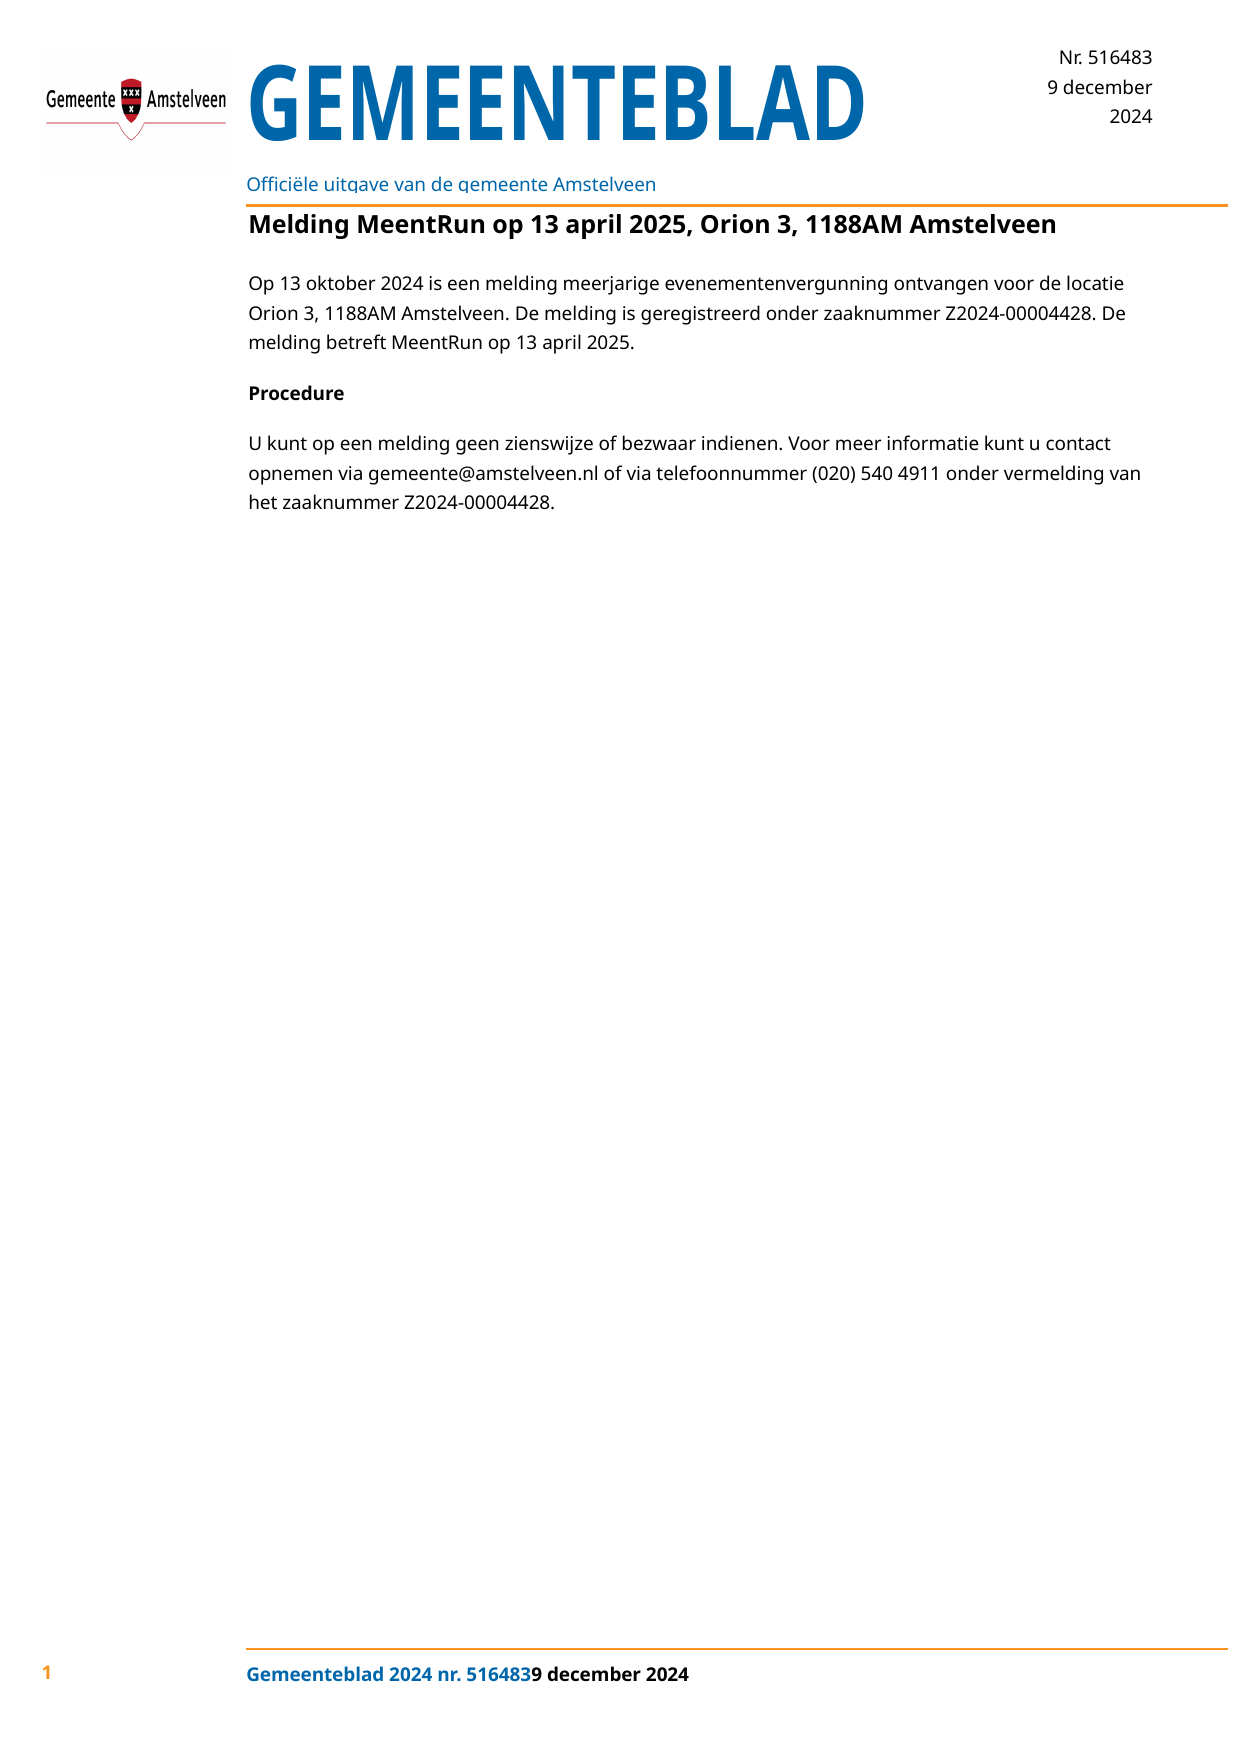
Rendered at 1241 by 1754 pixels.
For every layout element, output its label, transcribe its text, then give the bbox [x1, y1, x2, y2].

text Melding MeentRun op 13 april 2025, Orion 3, 1188AM Amstelveen [248, 207, 1152, 241]
text U kunt op een melding geen zienswijze of bezwaar indienen. Voor meer informatie kunt u contact opnemen via gemeente@amstelveen.nl of via telefoonnummer (020) 540 4911 onder vermelding van het zaaknummer Z2024-00004428. [248, 430, 1152, 515]
text Op 13 oktober 2024 is een melding meerjarige evenementenvergunning ontvangen voor de locatie Orion 3, 1188AM Amstelveen. De melding is geregistreerd onder zaaknummer Z2024-00004428. De melding betreft MeentRun op 13 april 2025. [248, 270, 1152, 355]
text Procedure [248, 380, 1152, 406]
picture [41, 47, 231, 172]
